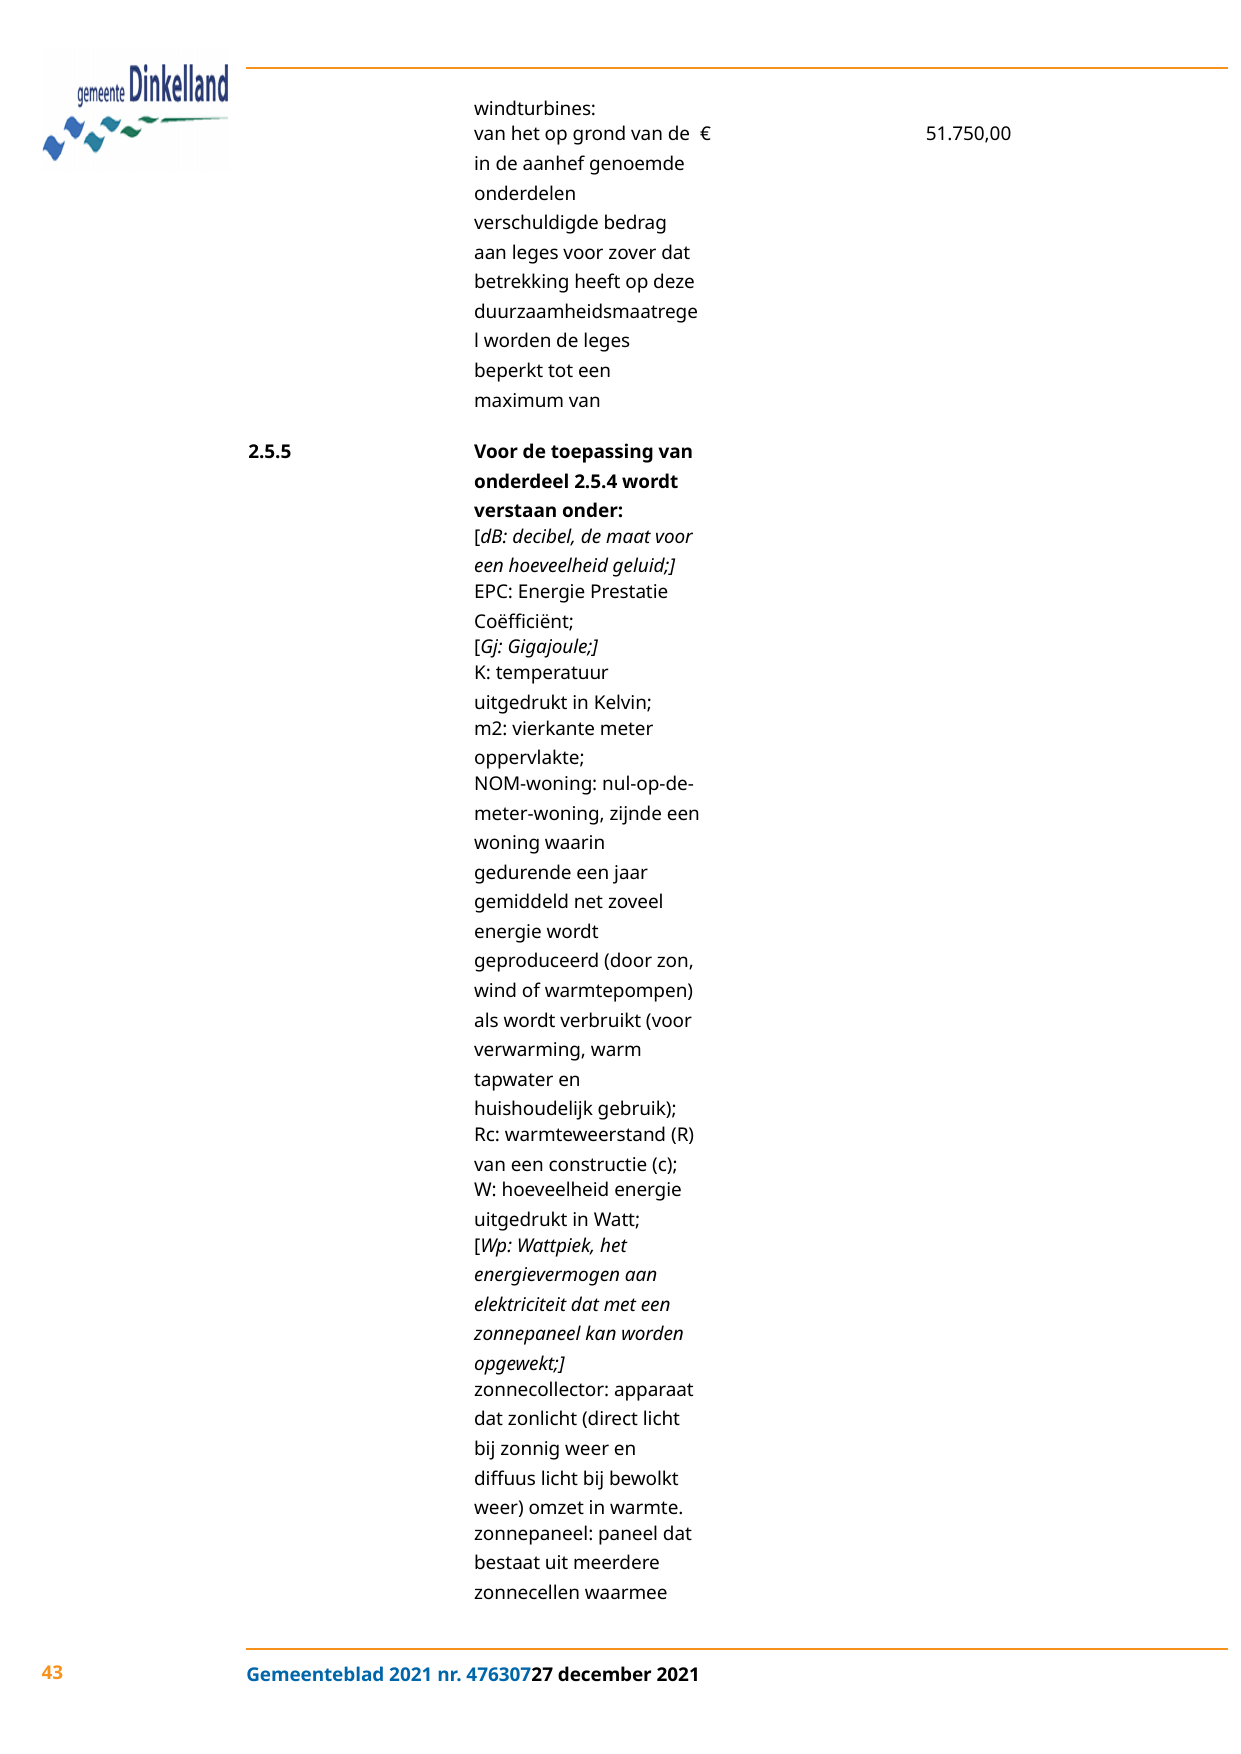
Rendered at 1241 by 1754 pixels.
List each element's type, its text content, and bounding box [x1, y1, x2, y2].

table_cell 51.750,00 [926, 121, 1152, 412]
table_cell windturbines: [474, 95, 700, 121]
table_cell [700, 1520, 926, 1605]
table_cell W: hoeveelheid energie uitgedrukt in Watt; [474, 1177, 700, 1232]
table_cell [dB: decibel, de maat voor een hoeveelheid geluid;] [474, 523, 700, 578]
table_cell [700, 1232, 926, 1376]
table_cell € [700, 121, 926, 412]
table_cell zonnecollector: apparaat dat zonlicht (direct licht bij zonnig weer en diffuus licht bij bewolkt weer) omzet in warmte. [474, 1376, 700, 1520]
table_cell [926, 1121, 1152, 1177]
table_cell [700, 413, 926, 438]
table_cell [926, 634, 1152, 659]
table_cell [700, 1121, 926, 1177]
table_cell [248, 413, 474, 438]
table_cell [926, 95, 1152, 121]
table_cell [926, 715, 1152, 770]
table_cell [926, 1376, 1152, 1520]
table_cell [700, 579, 926, 634]
table_cell [926, 579, 1152, 634]
table_cell EPC: Energie Prestatie Coëfficiënt; [474, 579, 700, 634]
table_cell [248, 1121, 474, 1177]
table_cell [248, 121, 474, 412]
table_cell Voor de toepassing van onderdeel 2.5.4 wordt verstaan onder: [474, 438, 700, 523]
table_cell [248, 770, 474, 1121]
table_cell K: temperatuur uitgedrukt in Kelvin; [474, 660, 700, 715]
table_cell [248, 634, 474, 659]
table_cell [926, 1232, 1152, 1376]
table_cell [700, 634, 926, 659]
table_cell [Wp: Wattpiek, het energievermogen aan elektriciteit dat met een zonnepaneel kan worden opgewekt;] [474, 1232, 700, 1376]
table_cell [700, 1376, 926, 1520]
table_cell [700, 770, 926, 1121]
table_cell [700, 660, 926, 715]
table_cell [926, 1177, 1152, 1232]
table_cell [926, 660, 1152, 715]
table_cell [248, 95, 474, 121]
table_cell [926, 438, 1152, 523]
table_cell [700, 95, 926, 121]
table_cell [700, 715, 926, 770]
table_cell [248, 579, 474, 634]
table_cell [474, 413, 700, 438]
table_cell [248, 523, 474, 578]
table_cell [926, 1520, 1152, 1605]
table_cell [248, 1520, 474, 1605]
table_cell zonnepaneel: paneel dat bestaat uit meerdere zonnecellen waarmee [474, 1520, 700, 1605]
table_cell [248, 1232, 474, 1376]
table_cell m2: vierkante meter oppervlakte; [474, 715, 700, 770]
table_cell NOM-woning: nul-op-de-meter-woning, zijnde een woning waarin gedurende een jaar gemiddeld net zoveel energie wordt geproduceerd (door zon, wind of warmtepompen) als wordt verbruikt (voor verwarming, warm tapwater en huishoudelijk gebruik); [474, 770, 700, 1121]
table_cell [248, 1177, 474, 1232]
table_cell [926, 523, 1152, 578]
table_cell [700, 1177, 926, 1232]
table_cell [248, 660, 474, 715]
table_cell [926, 413, 1152, 438]
table_cell 2.5.5 [248, 438, 474, 523]
table_cell [700, 438, 926, 523]
table_cell [248, 1376, 474, 1520]
table_cell Rc: warmteweerstand (R) van een constructie (c); [474, 1121, 700, 1177]
table_cell [926, 770, 1152, 1121]
table_cell van het op grond van de in de aanhef genoemde onderdelen verschuldigde bedrag aan leges voor zover dat betrekking heeft op deze duurzaamheidsmaatregel worden de leges beperkt tot een maximum van [474, 121, 700, 412]
table_cell [Gj: Gigajoule;] [474, 634, 700, 659]
picture [41, 47, 231, 172]
table_cell [700, 523, 926, 578]
table_cell [248, 715, 474, 770]
